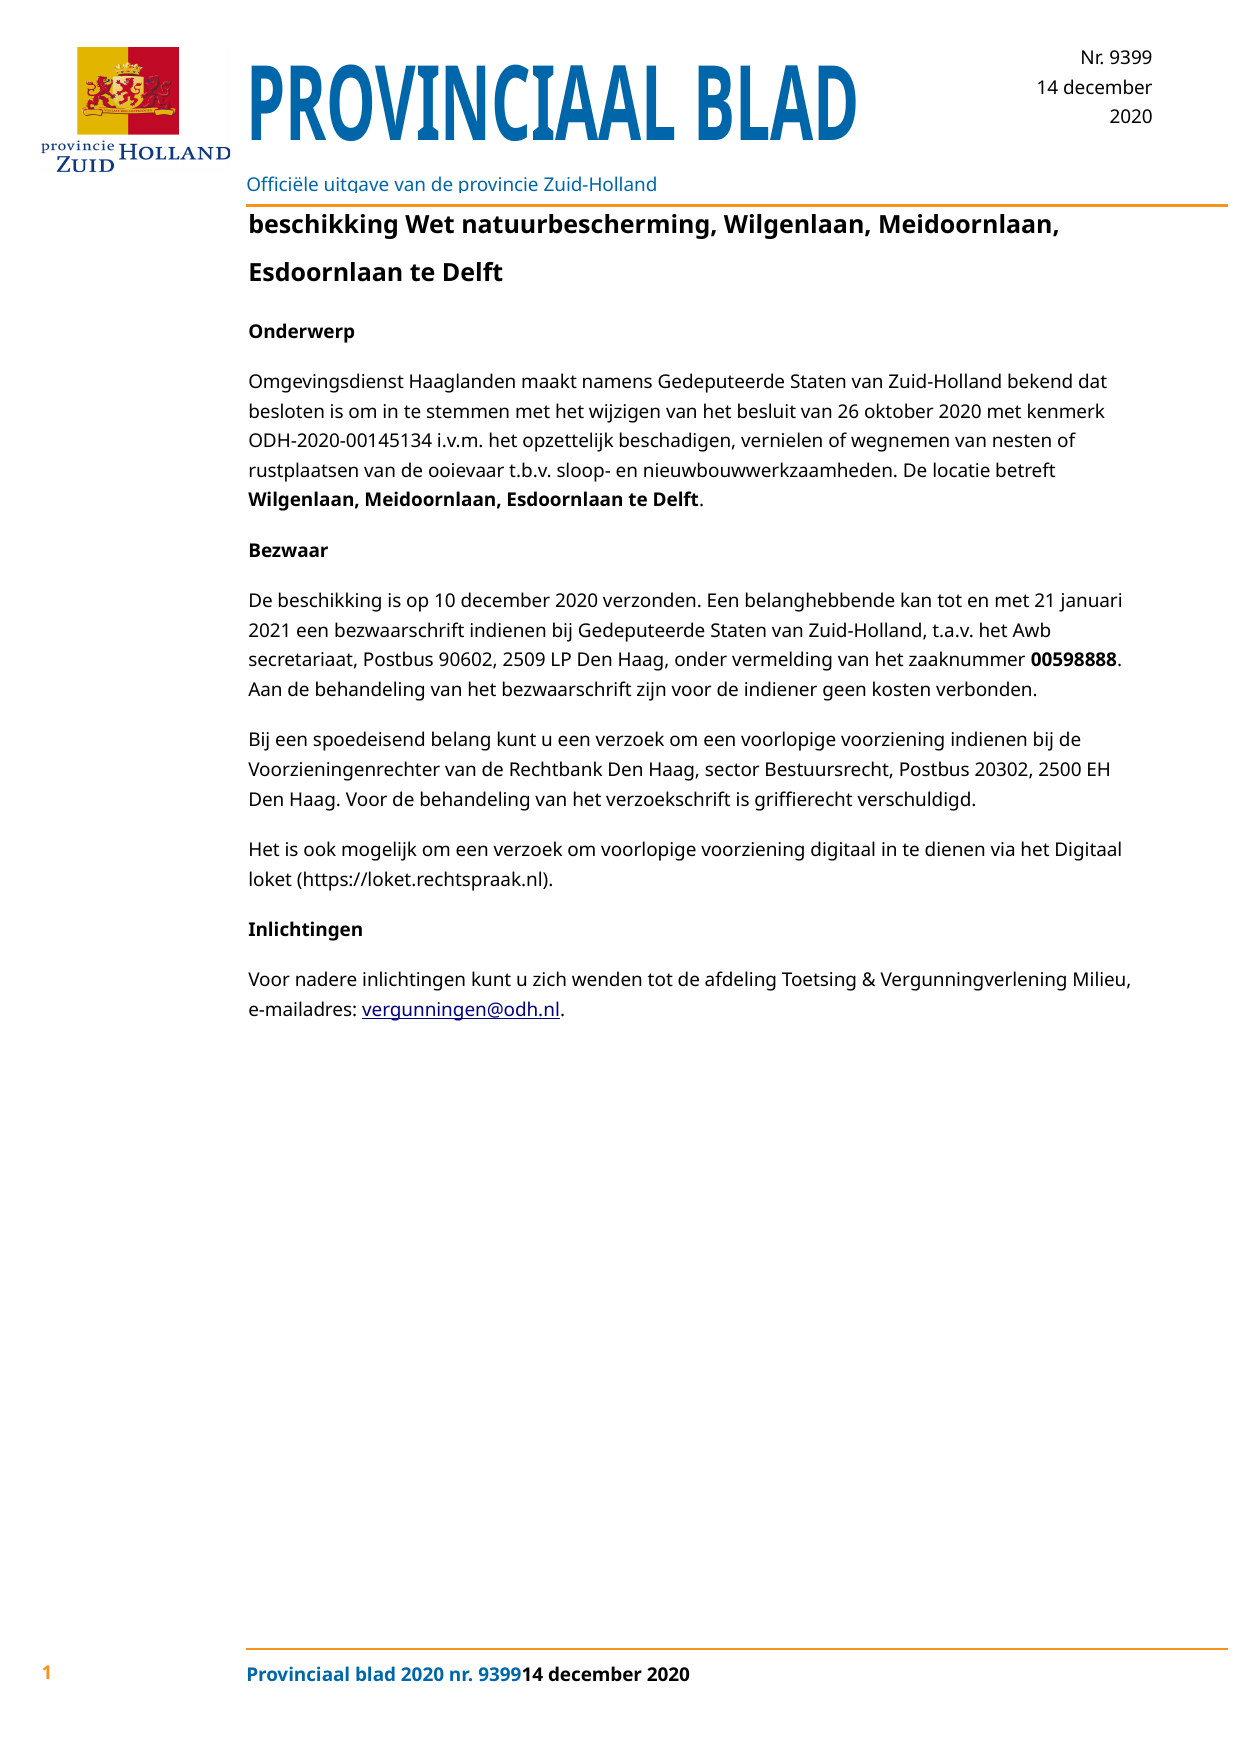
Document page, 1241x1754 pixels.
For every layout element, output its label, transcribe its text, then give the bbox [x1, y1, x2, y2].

text De beschikking is op 10 december 2020 verzonden. Een belanghebbende kan tot en met 21 januari 2021 een bezwaarschrift indienen bij Gedeputeerde Staten van Zuid-Holland, t.a.v. het Awb secretariaat, Postbus 90602, 2509 LP Den Haag, onder vermelding van het zaaknummer 00598888. Aan de behandeling van het bezwaarschrift zijn voor de indiener geen kosten verbonden. [248, 587, 1152, 702]
text Bij een spoedeisend belang kunt u een verzoek om een voorlopige voorziening indienen bij de Voorzieningenrechter van de Rechtbank Den Haag, sector Bestuursrecht, Postbus 20302, 2500 EH Den Haag. Voor de behandeling van het verzoekschrift is griffierecht verschuldigd. [248, 727, 1152, 812]
text Omgevingsdienst Haaglanden maakt namens Gedeputeerde Staten van Zuid-Holland bekend dat besloten is om in te stemmen met het wijzigen van het besluit van 26 oktober 2020 met kenmerk ODH-2020-00145134 i.v.m. het opzettelijk beschadigen, vernielen of wegnemen van nesten of rustplaatsen van de ooievaar t.b.v. sloop- en nieuwbouwwerkzaamheden. De locatie betreft Wilgenlaan, Meidoornlaan, Esdoornlaan te Delft. [248, 368, 1152, 512]
text Bezwaar [248, 537, 1152, 563]
text beschikking Wet natuurbescherming, Wilgenlaan, Meidoornlaan, Esdoornlaan te Delft [248, 207, 1152, 288]
text Onderwerp [248, 318, 1152, 344]
text Inlichtingen [248, 916, 1152, 942]
text Voor nadere inlichtingen kunt u zich wenden tot de afdeling Toetsing & Vergunningverlening Milieu, e-mailadres: vergunningen@odh.nl. [248, 967, 1152, 1022]
text Het is ook mogelijk om een verzoek om voorlopige voorziening digitaal in te dienen via het Digitaal loket (https://loket.rechtspraak.nl). [248, 836, 1152, 892]
picture [41, 47, 231, 172]
